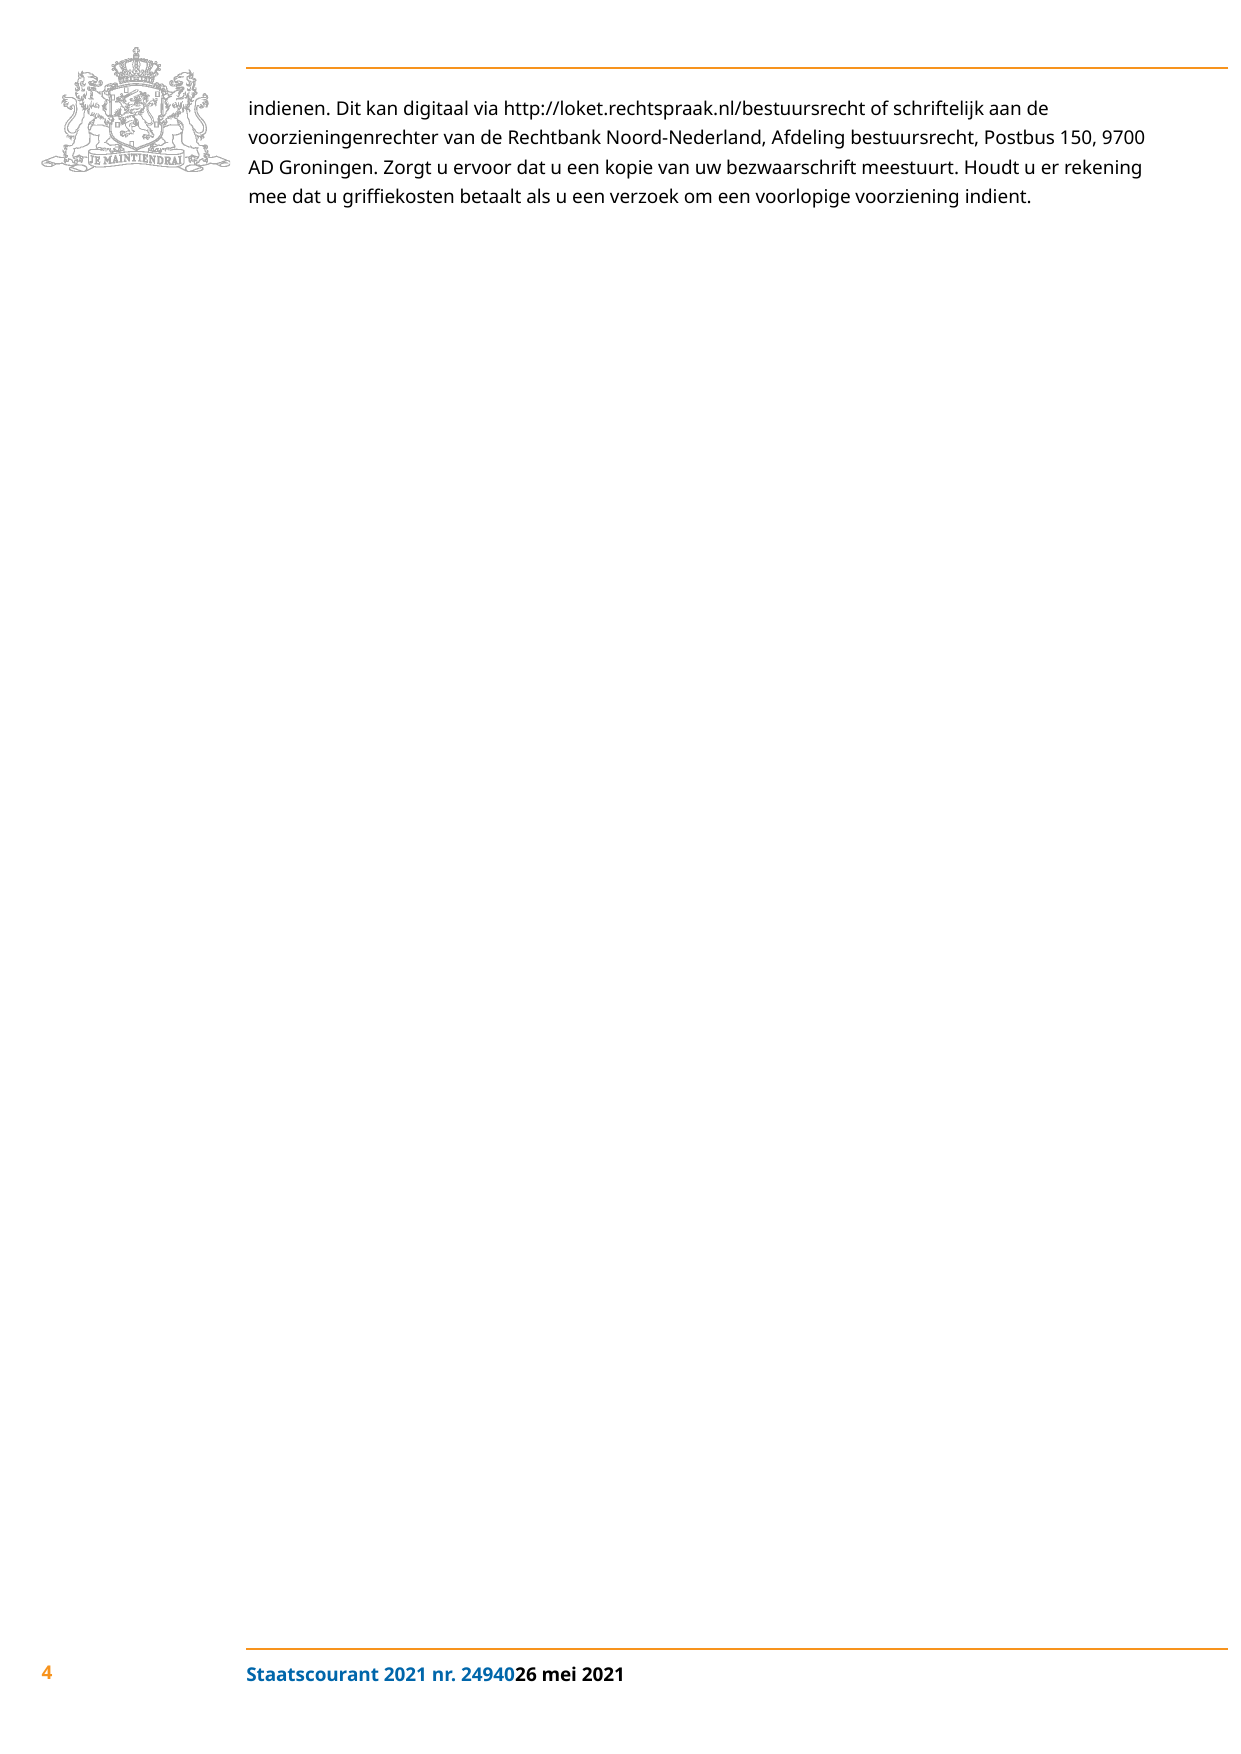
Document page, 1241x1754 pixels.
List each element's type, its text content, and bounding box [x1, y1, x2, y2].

text indienen. Dit kan digitaal via http://loket.rechtspraak.nl/bestuursrecht of schriftelijk aan de voorzieningenrechter van de Rechtbank Noord-Nederland, Afdeling bestuursrecht, Postbus 150, 9700 AD Groningen. Zorgt u ervoor dat u een kopie van uw bezwaarschrift meestuurt. Houdt u er rekening mee dat u griffiekosten betaalt als u een verzoek om een voorlopige voorziening indient. [248, 95, 1152, 209]
picture [41, 47, 231, 172]
